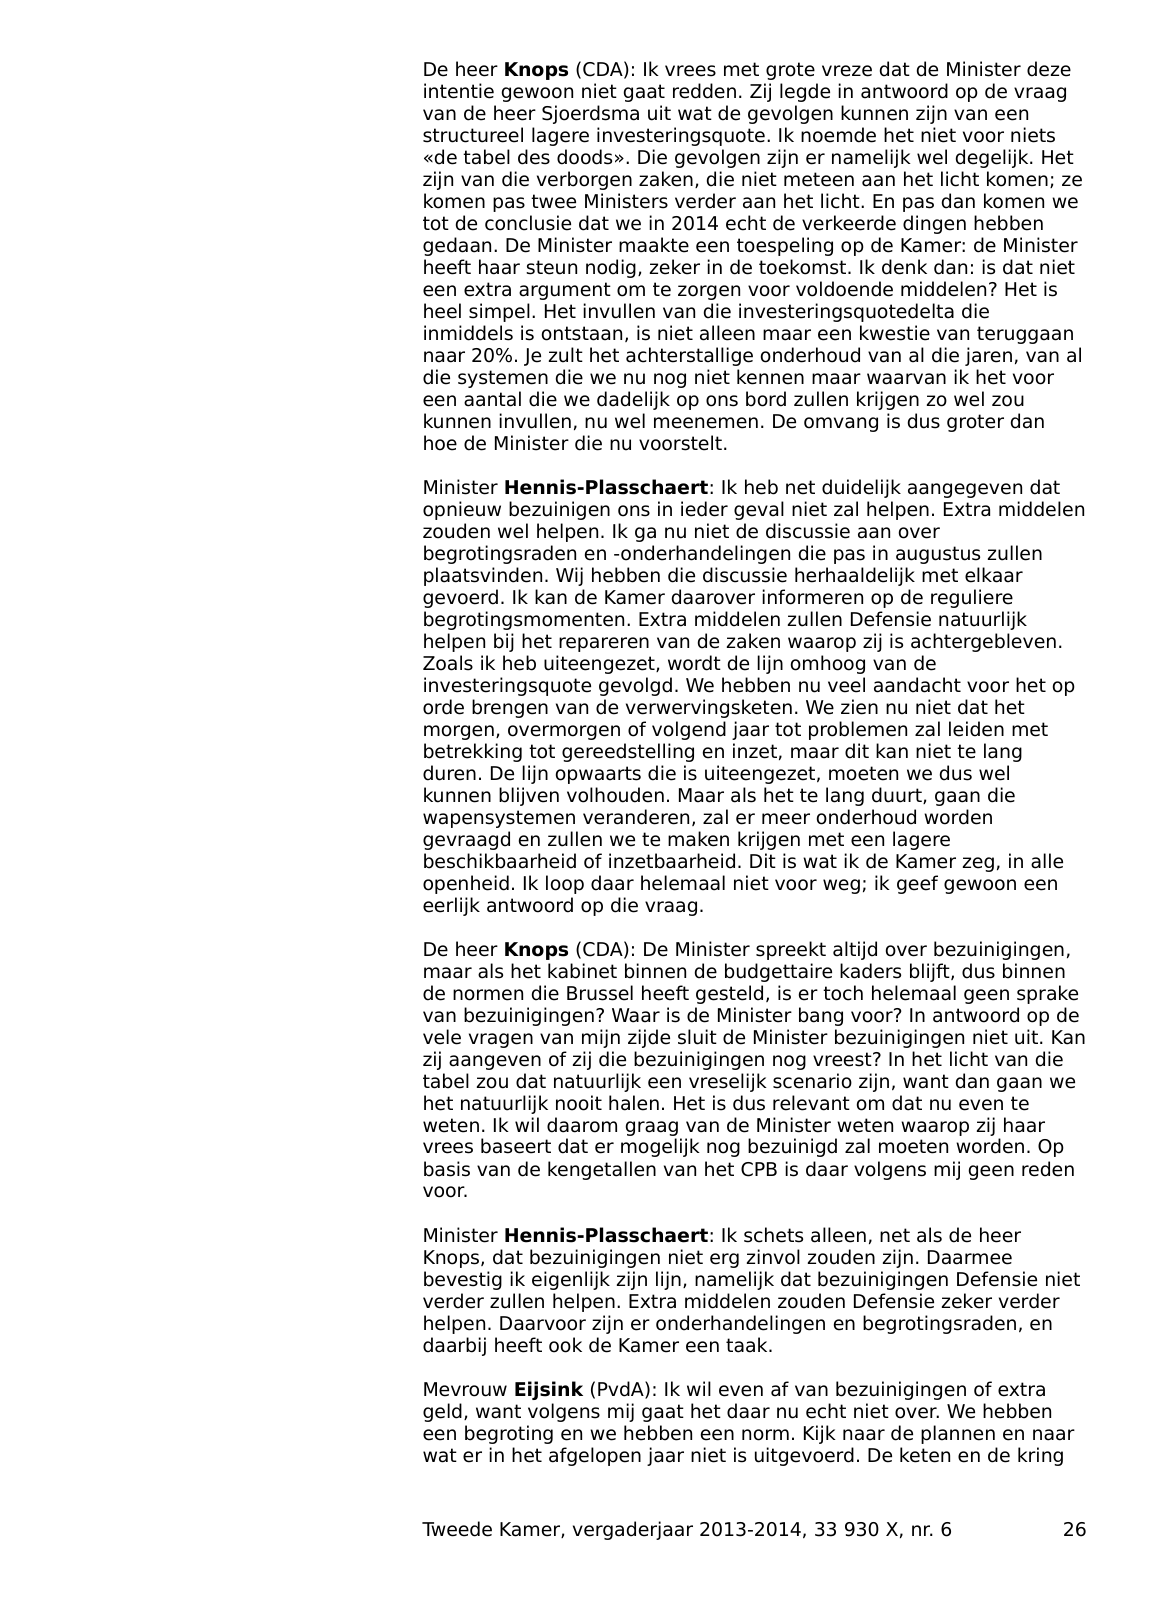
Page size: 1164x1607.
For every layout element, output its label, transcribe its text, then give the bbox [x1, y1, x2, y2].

text Mevrouw Eijsink (PvdA): Ik wil even af van bezuinigingen of extra geld, want volgens mij gaat het daar nu echt niet over. We hebben een begroting en we hebben een norm. Kijk naar de plannen en naar wat er in het afgelopen jaar niet is uitgevoerd. De keten en de kring [422, 1379, 1087, 1467]
text Minister Hennis-Plasschaert: Ik schets alleen, net als de heer Knops, dat bezuinigingen niet erg zinvol zouden zijn. Daarmee bevestig ik eigenlijk zijn lijn, namelijk dat bezuinigingen Defensie niet verder zullen helpen. Extra middelen zouden Defensie zeker verder helpen. Daarvoor zijn er onderhandelingen en begrotingsraden, en daarbij heeft ook de Kamer een taak. [422, 1224, 1087, 1356]
text Minister Hennis-Plasschaert: Ik heb net duidelijk aangegeven dat opnieuw bezuinigen ons in ieder geval niet zal helpen. Extra middelen zouden wel helpen. Ik ga nu niet de discussie aan over begrotingsraden en -onderhandelingen die pas in augustus zullen plaatsvinden. Wij hebben die discussie herhaaldelijk met elkaar gevoerd. Ik kan de Kamer daarover informeren op de reguliere begrotingsmomenten. Extra middelen zullen Defensie natuurlijk helpen bij het repareren van de zaken waarop zij is achtergebleven. Zoals ik heb uiteengezet, wordt de lijn omhoog van de investeringsquote gevolgd. We hebben nu veel aandacht voor het op orde brengen van de verwervingsketen. We zien nu niet dat het morgen, overmorgen of volgend jaar tot problemen zal leiden met betrekking tot gereedstelling en inzet, maar dit kan niet te lang duren. De lijn opwaarts die is uiteengezet, moeten we dus wel kunnen blijven volhouden. Maar als het te lang duurt, gaan die wapensystemen veranderen, zal er meer onderhoud worden gevraagd en zullen we te maken krijgen met een lagere beschikbaarheid of inzetbaarheid. Dit is wat ik de Kamer zeg, in alle openheid. Ik loop daar helemaal niet voor weg; ik geef gewoon een eerlijk antwoord op die vraag. [422, 477, 1087, 916]
text De heer Knops (CDA): De Minister spreekt altijd over bezuinigingen, maar als het kabinet binnen de budgettaire kaders blijft, dus binnen de normen die Brussel heeft gesteld, is er toch helemaal geen sprake van bezuinigingen? Waar is de Minister bang voor? In antwoord op de vele vragen van mijn zijde sluit de Minister bezuinigingen niet uit. Kan zij aangeven of zij die bezuinigingen nog vreest? In het licht van die tabel zou dat natuurlijk een vreselijk scenario zijn, want dan gaan we het natuurlijk nooit halen. Het is dus relevant om dat nu even te weten. Ik wil daarom graag van de Minister weten waarop zij haar vrees baseert dat er mogelijk nog bezuinigd zal moeten worden. Op basis van de kengetallen van het CPB is daar volgens mij geen reden voor. [422, 939, 1087, 1202]
text De heer Knops (CDA): Ik vrees met grote vreze dat de Minister deze intentie gewoon niet gaat redden. Zij legde in antwoord op de vraag van de heer Sjoerdsma uit wat de gevolgen kunnen zijn van een structureel lagere investeringsquote. Ik noemde het niet voor niets «de tabel des doods». Die gevolgen zijn er namelijk wel degelijk. Het zijn van die verborgen zaken, die niet meteen aan het licht komen; ze komen pas twee Ministers verder aan het licht. En pas dan komen we tot de conclusie dat we in 2014 echt de verkeerde dingen hebben gedaan. De Minister maakte een toespeling op de Kamer: de Minister heeft haar steun nodig, zeker in de toekomst. Ik denk dan: is dat niet een extra argument om te zorgen voor voldoende middelen? Het is heel simpel. Het invullen van die investeringsquotedelta die inmiddels is ontstaan, is niet alleen maar een kwestie van teruggaan naar 20%. Je zult het achterstallige onderhoud van al die jaren, van al die systemen die we nu nog niet kennen maar waarvan ik het voor een aantal die we dadelijk op ons bord zullen krijgen zo wel zou kunnen invullen, nu wel meenemen. De omvang is dus groter dan hoe de Minister die nu voorstelt. [422, 59, 1087, 455]
